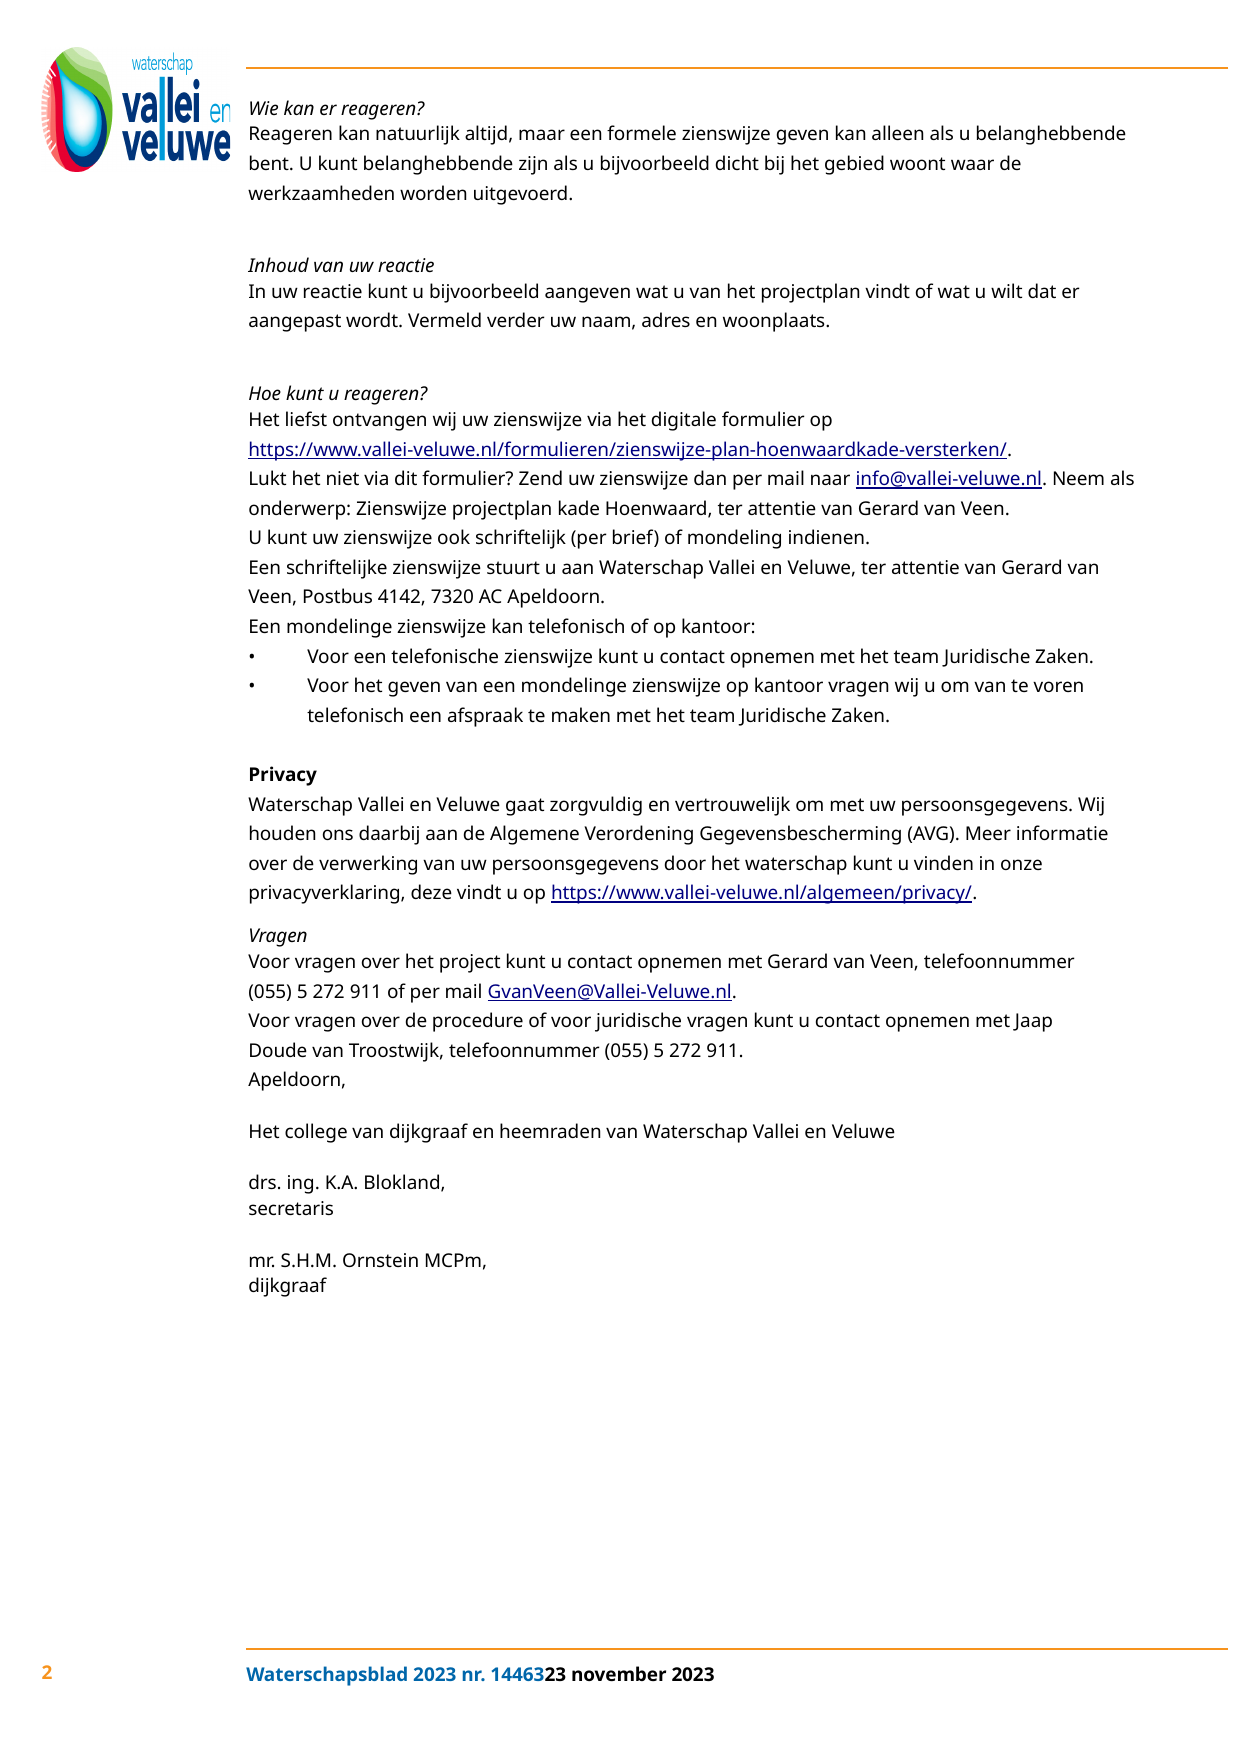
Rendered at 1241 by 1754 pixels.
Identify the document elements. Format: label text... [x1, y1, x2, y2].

text Vragen [248, 923, 1152, 948]
text Voor vragen over de procedure of voor juridische vragen kunt u contact opnemen met Jaap Doude van Troostwijk, telefoonnummer (055) 5 272 911. [248, 1007, 1152, 1063]
text Apeldoorn, [248, 1067, 1152, 1092]
text mr. S.H.M. Ornstein MCPm, [248, 1247, 1152, 1272]
text drs. ing. K.A. Blokland, [248, 1169, 1152, 1195]
text Lukt het niet via dit formulier? Zend uw zienswijze dan per mail naar info@vallei-veluwe.nl. Neem als onderwerp: Zienswijze projectplan kade Hoenwaard, ter attentie van Gerard van Veen. [248, 465, 1152, 521]
text Een mondelinge zienswijze kan telefonisch of op kantoor: [248, 613, 1152, 639]
text Wie kan er reageren? [248, 95, 1152, 121]
text U kunt uw zienswijze ook schriftelijk (per brief) of mondeling indienen. [248, 524, 1152, 550]
text Een schriftelijke zienswijze stuurt u aan Waterschap Vallei en Veluwe, ter attentie van Gerard van Veen, Postbus 4142, 7320 AC Apeldoorn. [248, 554, 1152, 609]
text Het liefst ontvangen wij uw zienswijze via het digitale formulier op https://www.vallei-veluwe.nl/formulieren/zienswijze-plan-hoenwaardkade-versterken/. [248, 406, 1152, 461]
text secretaris [248, 1195, 1152, 1221]
text Hoe kunt u reageren? [248, 380, 1152, 406]
list Voor het geven van een mondelinge zienswijze op kantoor vragen wij u om van te voren telefonisch een afspraak te maken met het team Juridische Zaken. [248, 672, 1152, 728]
text Voor vragen over het project kunt u contact opnemen met Gerard van Veen, telefoonnummer (055) 5 272 911 of per mail GvanVeen@Vallei-Veluwe.nl. [248, 948, 1152, 1004]
text Privacy [248, 761, 1152, 787]
list Voor een telefonische zienswijze kunt u contact opnemen met het team Juridische Zaken. [248, 643, 1152, 668]
text Het college van dijkgraaf en heemraden van Waterschap Vallei en Veluwe [248, 1118, 1152, 1144]
picture [41, 47, 231, 172]
text Reageren kan natuurlijk altijd, maar een formele zienswijze geven kan alleen als u belanghebbende bent. U kunt belanghebbende zijn als u bijvoorbeeld dicht bij het gebied woont waar de werkzaamheden worden uitgevoerd. [248, 121, 1152, 205]
text dijkgraaf [248, 1272, 1152, 1298]
text Waterschap Vallei en Veluwe gaat zorgvuldig en vertrouwelijk om met uw persoonsgegevens. Wij houden ons daarbij aan de Algemene Verordening Gegevensbescherming (AVG). Meer informatie over de verwerking van uw persoonsgegevens door het waterschap kunt u vinden in onze privacyverklaring, deze vindt u op https://www.vallei-veluwe.nl/algemeen/privacy/. [248, 791, 1152, 905]
text Inhoud van uw reactie [248, 252, 1152, 278]
text In uw reactie kunt u bijvoorbeeld aangeven wat u van het projectplan vindt of wat u wilt dat er aangepast wordt. Vermeld verder uw naam, adres en woonplaats. [248, 278, 1152, 333]
